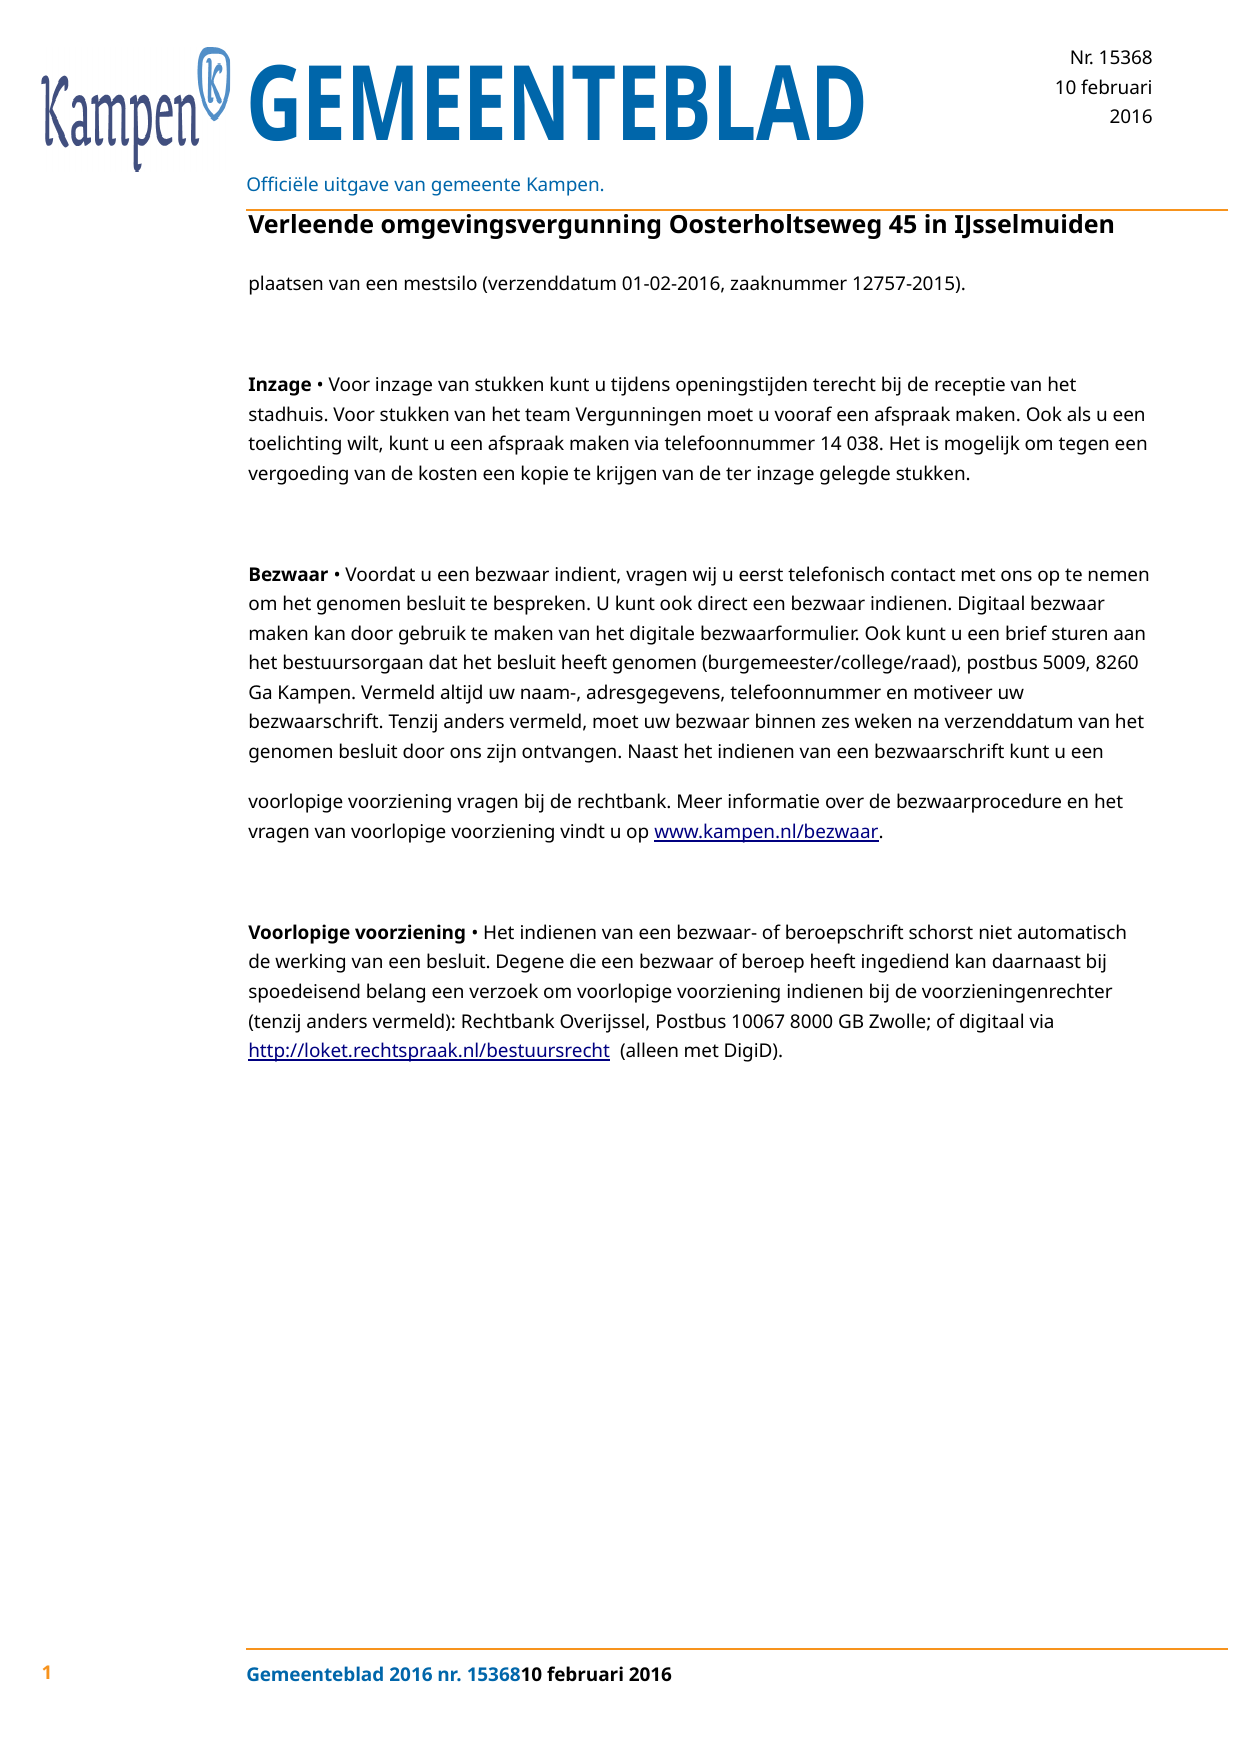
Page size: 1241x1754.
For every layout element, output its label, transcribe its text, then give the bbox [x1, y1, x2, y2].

text Inzage • Voor inzage van stukken kunt u tijdens openingstijden terecht bij de receptie van het stadhuis. Voor stukken van het team Vergunningen moet u vooraf een afspraak maken. Ook als u een toelichting wilt, kunt u een afspraak maken via telefoonnummer 14 038. Het is mogelijk om tegen een vergoeding van de kosten een kopie te krijgen van de ter inzage gelegde stukken. [248, 371, 1152, 486]
text Verleende omgevingsvergunning Oosterholtseweg 45 in IJsselmuiden [248, 211, 1152, 241]
text voorlopige voorziening vragen bij de rechtbank. Meer informatie over de bezwaarprocedure en het vragen van voorlopige voorziening vindt u op www.kampen.nl/bezwaar. [248, 789, 1152, 844]
text Bezwaar • Voordat u een bezwaar indient, vragen wij u eerst telefonisch contact met ons op te nemen om het genomen besluit te bespreken. U kunt ook direct een bezwaar indienen. Digitaal bezwaar maken kan door gebruik te maken van het digitale bezwaarformulier. Ook kunt u een brief sturen aan het bestuursorgaan dat het besluit heeft genomen (burgemeester/college/raad), postbus 5009, 8260 Ga Kampen. Vermeld altijd uw naam-, adresgegevens, telefoonnummer en motiveer uw bezwaarschrift. Tenzij anders vermeld, moet uw bezwaar binnen zes weken na verzenddatum van het genomen besluit door ons zijn ontvangen. Naast het indienen van een bezwaarschrift kunt u een [248, 561, 1152, 764]
text plaatsen van een mestsilo (verzenddatum 01-02-2016, zaaknummer 12757-2015). [248, 270, 1152, 296]
picture [41, 47, 231, 172]
text Voorlopige voorziening • Het indienen van een bezwaar- of beroepschrift schorst niet automatisch de werking van een besluit. Degene die een bezwaar of beroep heeft ingediend kan daarnaast bij spoedeisend belang een verzoek om voorlopige voorziening indienen bij de voorzieningenrechter (tenzij anders vermeld): Rechtbank Overijssel, Postbus 10067 8000 GB Zwolle; of digitaal via http://loket.rechtspraak.nl/bestuursrecht (alleen met DigiD). [248, 919, 1152, 1063]
